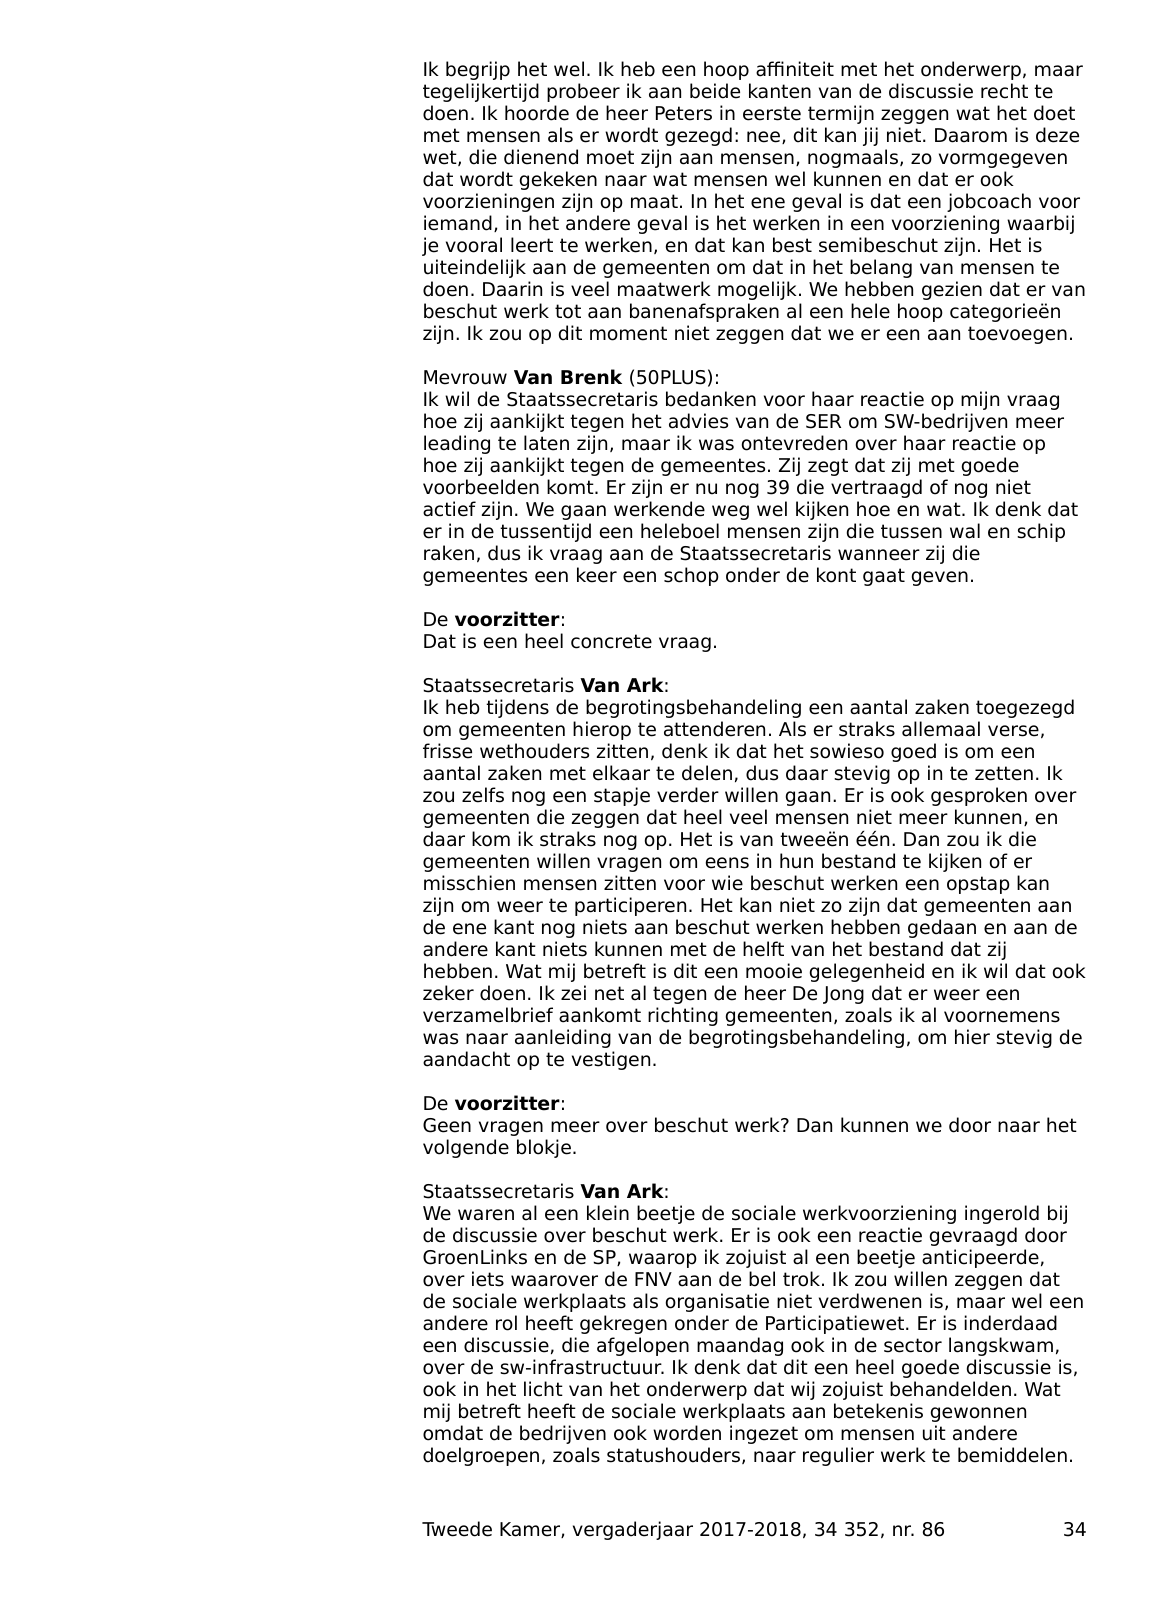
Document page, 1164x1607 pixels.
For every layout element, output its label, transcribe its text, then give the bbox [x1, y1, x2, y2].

text Staatssecretaris Van Ark: [422, 675, 1087, 697]
text Ik begrijp het wel. Ik heb een hoop affiniteit met het onderwerp, maar tegelijkertijd probeer ik aan beide kanten van de discussie recht te doen. Ik hoorde de heer Peters in eerste termijn zeggen wat het doet met mensen als er wordt gezegd: nee, dit kan jij niet. Daarom is deze wet, die dienend moet zijn aan mensen, nogmaals, zo vormgegeven dat wordt gekeken naar wat mensen wel kunnen en dat er ook voorzieningen zijn op maat. In het ene geval is dat een jobcoach voor iemand, in het andere geval is het werken in een voorziening waarbij je vooral leert te werken, en dat kan best semibeschut zijn. Het is uiteindelijk aan de gemeenten om dat in het belang van mensen te doen. Daarin is veel maatwerk mogelijk. We hebben gezien dat er van beschut werk tot aan banenafspraken al een hele hoop categorieën zijn. Ik zou op dit moment niet zeggen dat we er een aan toevoegen. [422, 59, 1087, 345]
text Dat is een heel concrete vraag. [422, 631, 1087, 653]
text Staatssecretaris Van Ark: [422, 1181, 1087, 1203]
text Ik heb tijdens de begrotingsbehandeling een aantal zaken toegezegd om gemeenten hierop te attenderen. Als er straks allemaal verse, frisse wethouders zitten, denk ik dat het sowieso goed is om een aantal zaken met elkaar te delen, dus daar stevig op in te zetten. Ik zou zelfs nog een stapje verder willen gaan. Er is ook gesproken over gemeenten die zeggen dat heel veel mensen niet meer kunnen, en daar kom ik straks nog op. Het is van tweeën één. Dan zou ik die gemeenten willen vragen om eens in hun bestand te kijken of er misschien mensen zitten voor wie beschut werken een opstap kan zijn om weer te participeren. Het kan niet zo zijn dat gemeenten aan de ene kant nog niets aan beschut werken hebben gedaan en aan de andere kant niets kunnen met de helft van het bestand dat zij hebben. Wat mij betreft is dit een mooie gelegenheid en ik wil dat ook zeker doen. Ik zei net al tegen de heer De Jong dat er weer een verzamelbrief aankomt richting gemeenten, zoals ik al voornemens was naar aanleiding van de begrotingsbehandeling, om hier stevig de aandacht op te vestigen. [422, 697, 1087, 1071]
text We waren al een klein beetje de sociale werkvoorziening ingerold bij de discussie over beschut werk. Er is ook een reactie gevraagd door GroenLinks en de SP, waarop ik zojuist al een beetje anticipeerde, over iets waarover de FNV aan de bel trok. Ik zou willen zeggen dat de sociale werkplaats als organisatie niet verdwenen is, maar wel een andere rol heeft gekregen onder de Participatiewet. Er is inderdaad een discussie, die afgelopen maandag ook in de sector langskwam, over de sw-infrastructuur. Ik denk dat dit een heel goede discussie is, ook in het licht van het onderwerp dat wij zojuist behandelden. Wat mij betreft heeft de sociale werkplaats aan betekenis gewonnen omdat de bedrijven ook worden ingezet om mensen uit andere doelgroepen, zoals statushouders, naar regulier werk te bemiddelen. [422, 1203, 1087, 1467]
text Geen vragen meer over beschut werk? Dan kunnen we door naar het volgende blokje. [422, 1115, 1087, 1159]
text Ik wil de Staatssecretaris bedanken voor haar reactie op mijn vraag hoe zij aankijkt tegen het advies van de SER om SW-bedrijven meer leading te laten zijn, maar ik was ontevreden over haar reactie op hoe zij aankijkt tegen de gemeentes. Zij zegt dat zij met goede voorbeelden komt. Er zijn er nu nog 39 die vertraagd of nog niet actief zijn. We gaan werkende weg wel kijken hoe en wat. Ik denk dat er in de tussentijd een heleboel mensen zijn die tussen wal en schip raken, dus ik vraag aan de Staatssecretaris wanneer zij die gemeentes een keer een schop onder de kont gaat geven. [422, 389, 1087, 587]
text Mevrouw Van Brenk (50PLUS): [422, 367, 1087, 389]
text De voorzitter: [422, 1093, 1087, 1115]
text De voorzitter: [422, 609, 1087, 631]
